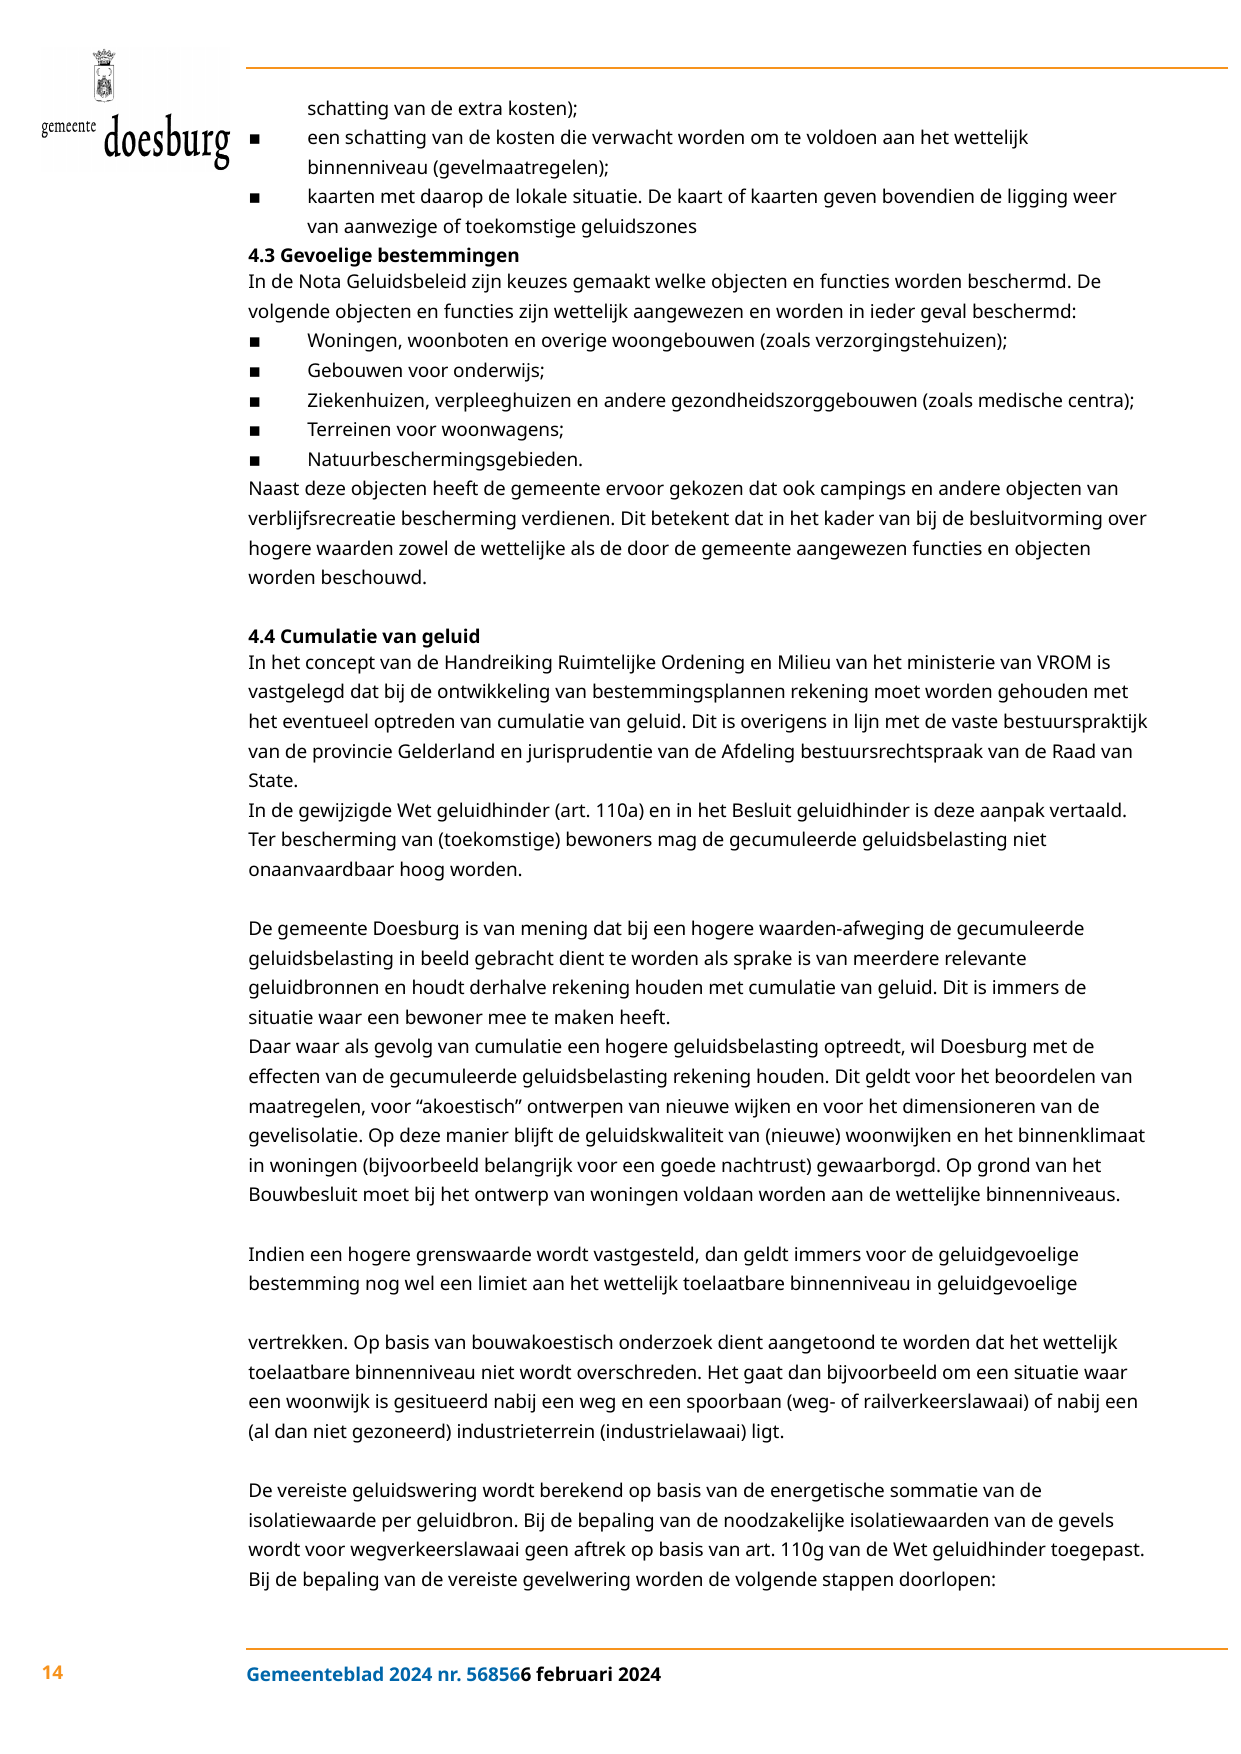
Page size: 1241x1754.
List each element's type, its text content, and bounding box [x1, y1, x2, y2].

list Woningen, woonboten en overige woongebouwen (zoals verzorgingstehuizen); [248, 328, 1152, 353]
text In het concept van de Handreiking Ruimtelijke Ordening en Milieu van het ministerie van VROM is vastgelegd dat bij de ontwikkeling van bestemmingsplannen rekening moet worden gehouden met het eventueel optreden van cumulatie van geluid. Dit is overigens in lijn met de vaste bestuurspraktijk van de provincie Gelderland en jurisprudentie van de Afdeling bestuursrechtspraak van de Raad van State. [248, 649, 1152, 793]
text 4.3 Gevoelige bestemmingen [248, 243, 1152, 268]
list Ziekenhuizen, verpleeghuizen en andere gezondheidszorggebouwen (zoals medische centra); [248, 387, 1152, 412]
list een schatting van de kosten die verwacht worden om te voldoen aan het wettelijk binnenniveau (gevelmaatregelen); [248, 124, 1152, 180]
text In de gewijzigde Wet geluidhinder (art. 110a) en in het Besluit geluidhinder is deze aanpak vertaald. Ter bescherming van (toekomstige) bewoners mag de gecumuleerde geluidsbelasting niet onaanvaardbaar hoog worden. [248, 797, 1152, 882]
text De vereiste geluidswering wordt berekend op basis van de energetische sommatie van de isolatiewaarde per geluidbron. Bij de bepaling van de noodzakelijke isolatiewaarden van de gevels wordt voor wegverkeerslawaai geen aftrek op basis van art. 110g van de Wet geluidhinder toegepast. Bij de bepaling van de vereiste gevelwering worden de volgende stappen doorlopen: [248, 1477, 1152, 1592]
text Indien een hogere grenswaarde wordt vastgesteld, dan geldt immers voor de geluidgevoelige bestemming nog wel een limiet aan het wettelijk toelaatbare binnenniveau in geluidgevoelige [248, 1241, 1152, 1296]
list kaarten met daarop de lokale situatie. De kaart of kaarten geven bovendien de ligging weer van aanwezige of toekomstige geluidszones [248, 183, 1152, 239]
text 4.4 Cumulatie van geluid [248, 623, 1152, 649]
list Gebouwen voor onderwijs; [248, 357, 1152, 383]
text In de Nota Geluidsbeleid zijn keuzes gemaakt welke objecten en functies worden beschermd. De volgende objecten en functies zijn wettelijk aangewezen en worden in ieder geval beschermd: [248, 268, 1152, 324]
text Daar waar als gevolg van cumulatie een hogere geluidsbelasting optreedt, wil Doesburg met de effecten van de gecumuleerde geluidsbelasting rekening houden. Dit geldt voor het beoordelen van maatregelen, voor “akoestisch” ontwerpen van nieuwe wijken en voor het dimensioneren van de gevelisolatie. Op deze manier blijft de geluidskwaliteit van (nieuwe) woonwijken en het binnenklimaat in woningen (bijvoorbeeld belangrijk voor een goede nachtrust) gewaarborgd. Op grond van het Bouwbesluit moet bij het ontwerp van woningen voldaan worden aan de wettelijke binnenniveaus. [248, 1034, 1152, 1207]
text Naast deze objecten heeft de gemeente ervoor gekozen dat ook campings en andere objecten van verblijfsrecreatie bescherming verdienen. Dit betekent dat in het kader van bij de besluitvorming over hogere waarden zowel de wettelijke als de door de gemeente aangewezen functies en objecten worden beschouwd. [248, 476, 1152, 590]
list Natuurbeschermingsgebieden. [248, 446, 1152, 472]
picture [41, 47, 231, 172]
text De gemeente Doesburg is van mening dat bij een hogere waarden-afweging de gecumuleerde geluidsbelasting in beeld gebracht dient te worden als sprake is van meerdere relevante geluidbronnen en houdt derhalve rekening houden met cumulatie van geluid. Dit is immers de situatie waar een bewoner mee te maken heeft. [248, 915, 1152, 1030]
list schatting van de extra kosten); [248, 95, 1152, 121]
text vertrekken. Op basis van bouwakoestisch onderzoek dient aangetoond te worden dat het wettelijk toelaatbare binnenniveau niet wordt overschreden. Het gaat dan bijvoorbeeld om een situatie waar een woonwijk is gesitueerd nabij een weg en een spoorbaan (weg- of railverkeerslawaai) of nabij een (al dan niet gezoneerd) industrieterrein (industrielawaai) ligt. [248, 1329, 1152, 1444]
list Terreinen voor woonwagens; [248, 416, 1152, 442]
